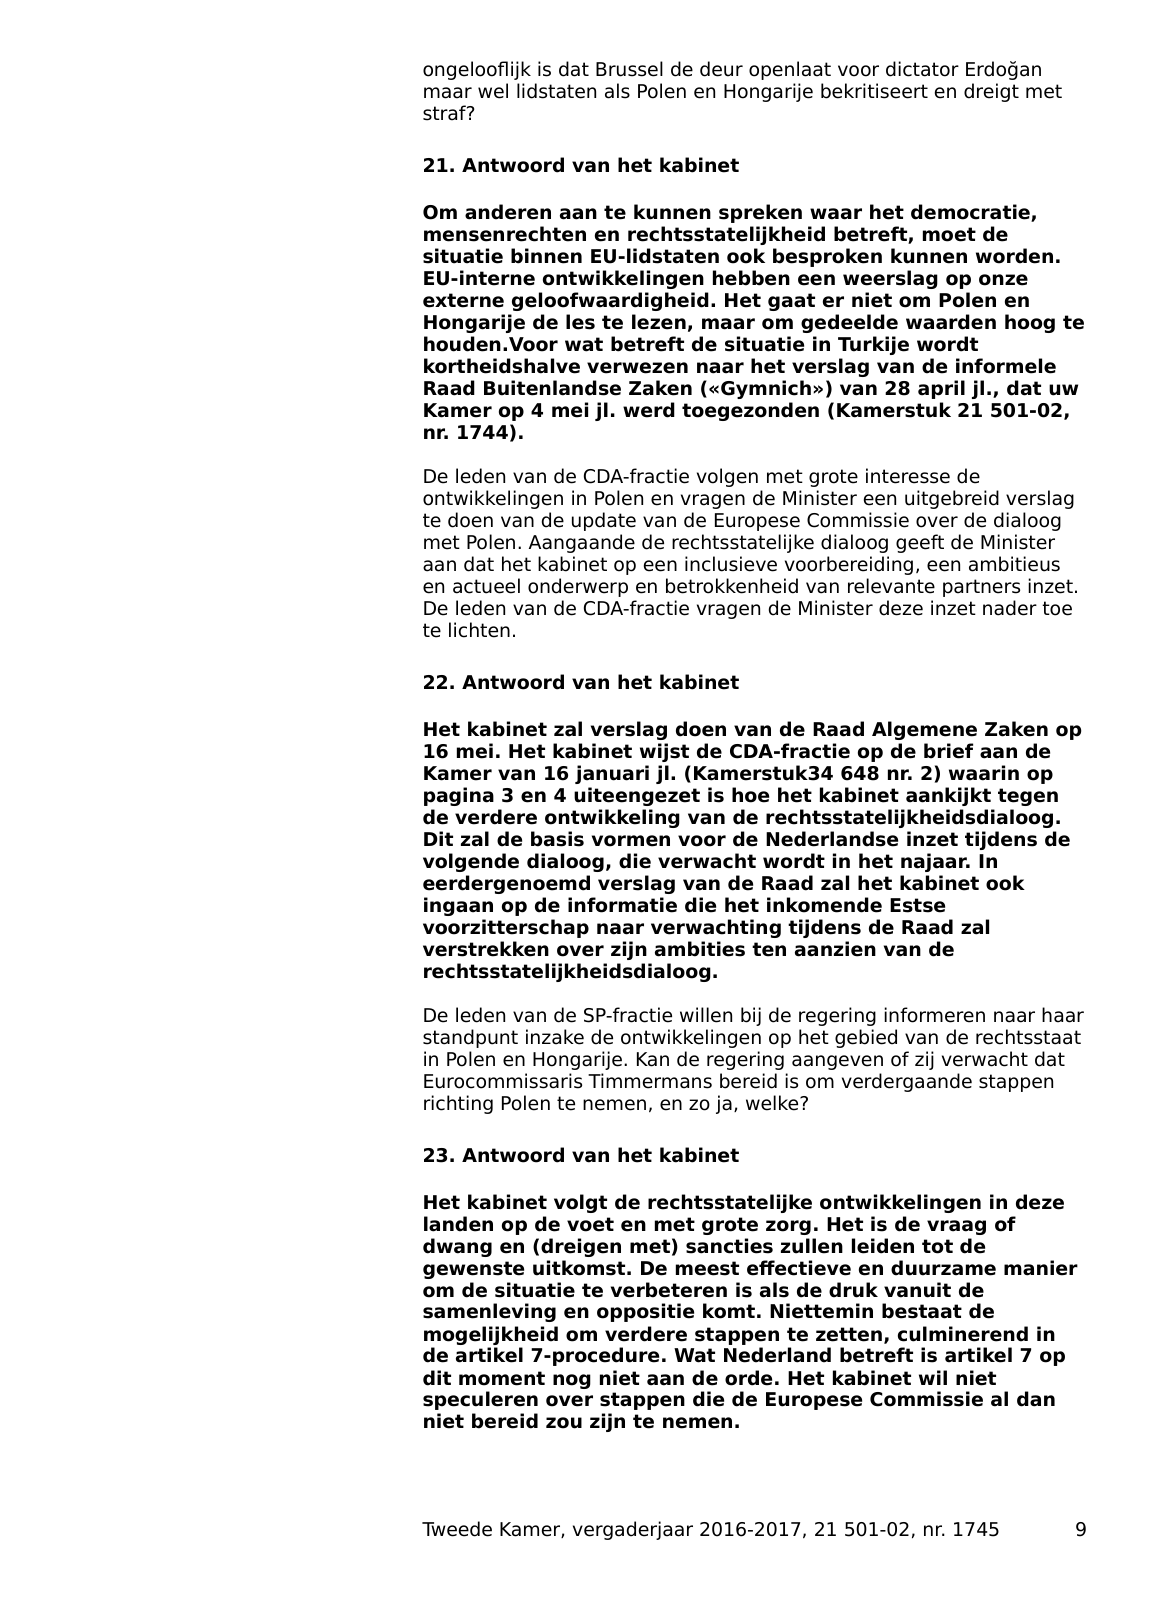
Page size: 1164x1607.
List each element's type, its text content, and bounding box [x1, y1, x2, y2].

text Het kabinet volgt de rechtsstatelijke ontwikkelingen in deze landen op de voet en met grote zorg. Het is de vraag of dwang en (dreigen met) sancties zullen leiden tot de gewenste uitkomst. De meest effectieve en duurzame manier om de situatie te verbeteren is als de druk vanuit de samenleving en oppositie komt. Niettemin bestaat de mogelijkheid om verdere stappen te zetten, culminerend in de artikel 7-procedure. Wat Nederland betreft is artikel 7 op dit moment nog niet aan de orde. Het kabinet wil niet speculeren over stappen die de Europese Commissie al dan niet bereid zou zijn te nemen. [422, 1192, 1087, 1433]
text Het kabinet zal verslag doen van de Raad Algemene Zaken op 16 mei. Het kabinet wijst de CDA-fractie op de brief aan de Kamer van 16 januari jl. (Kamerstuk34 648 nr. 2) waarin op pagina 3 en 4 uiteengezet is hoe het kabinet aankijkt tegen de verdere ontwikkeling van de rechtsstatelijkheidsdialoog. Dit zal de basis vormen voor de Nederlandse inzet tijdens de volgende dialoog, die verwacht wordt in het najaar. In eerdergenoemd verslag van de Raad zal het kabinet ook ingaan op de informatie die het inkomende Estse voorzitterschap naar verwachting tijdens de Raad zal verstrekken over zijn ambities ten aanzien van de rechtsstatelijkheidsdialoog. [422, 719, 1087, 982]
subtitle 21. Antwoord van het kabinet [422, 155, 1087, 177]
subtitle 22. Antwoord van het kabinet [422, 672, 1087, 694]
subtitle 23. Antwoord van het kabinet [422, 1144, 1087, 1167]
text ongelooflijk is dat Brussel de deur openlaat voor dictator Erdoğan maar wel lidstaten als Polen en Hongarije bekritiseert en dreigt met straf? [422, 59, 1087, 125]
text Om anderen aan te kunnen spreken waar het democratie, mensenrechten en rechtsstatelijkheid betreft, moet de situatie binnen EU-lidstaten ook besproken kunnen worden. EU-interne ontwikkelingen hebben een weerslag op onze externe geloofwaardigheid. Het gaat er niet om Polen en Hongarije de les te lezen, maar om gedeelde waarden hoog te houden.Voor wat betreft de situatie in Turkije wordt kortheidshalve verwezen naar het verslag van de informele Raad Buitenlandse Zaken («Gymnich») van 28 april jl., dat uw Kamer op 4 mei jl. werd toegezonden (Kamerstuk 21 501-02, nr. 1744). [422, 202, 1087, 444]
text De leden van de CDA-fractie volgen met grote interesse de ontwikkelingen in Polen en vragen de Minister een uitgebreid verslag te doen van de update van de Europese Commissie over de dialoog met Polen. Aangaande de rechtsstatelijke dialoog geeft de Minister aan dat het kabinet op een inclusieve voorbereiding, een ambitieus en actueel onderwerp en betrokkenheid van relevante partners inzet. De leden van de CDA-fractie vragen de Minister deze inzet nader toe te lichten. [422, 466, 1087, 642]
text De leden van de SP-fractie willen bij de regering informeren naar haar standpunt inzake de ontwikkelingen op het gebied van de rechtsstaat in Polen en Hongarije. Kan de regering aangeven of zij verwacht dat Eurocommissaris Timmermans bereid is om verdergaande stappen richting Polen te nemen, en zo ja, welke? [422, 1005, 1087, 1114]
